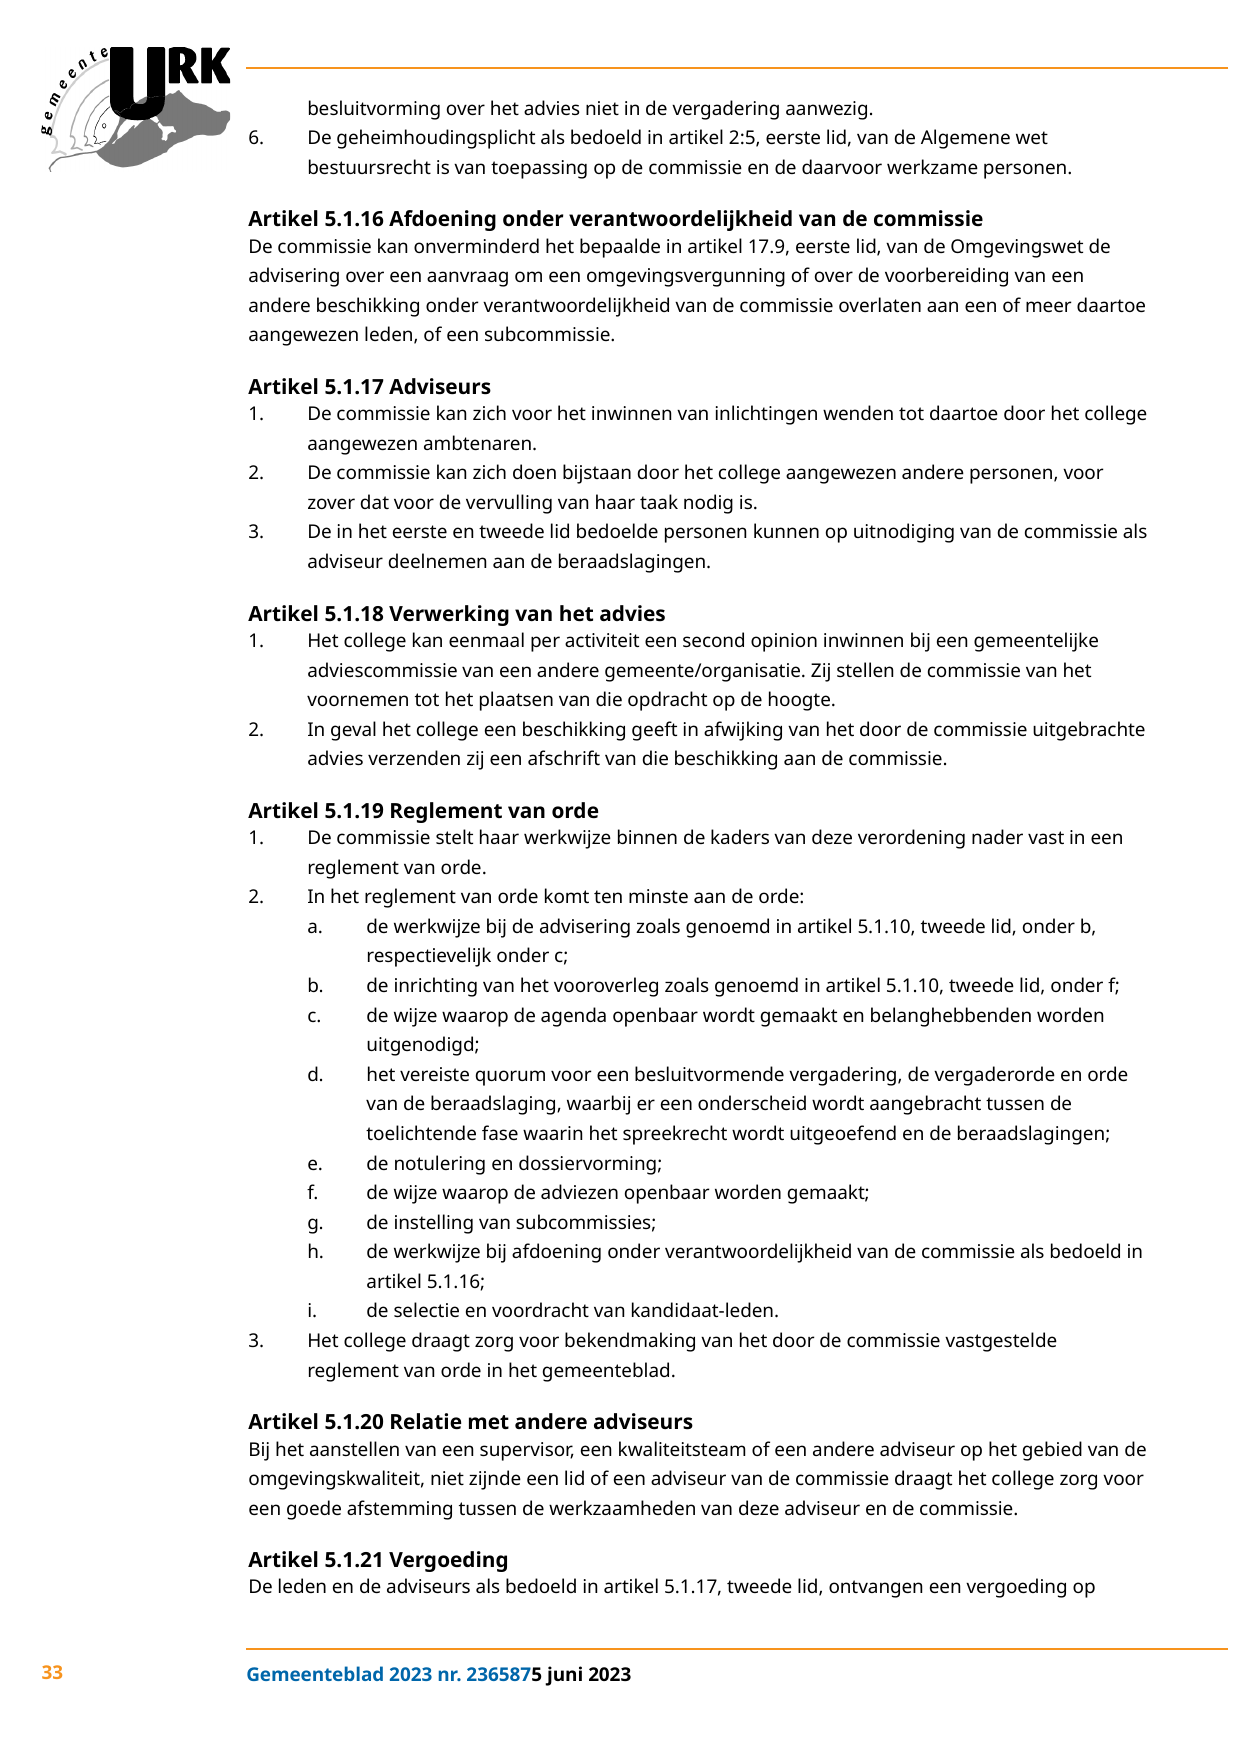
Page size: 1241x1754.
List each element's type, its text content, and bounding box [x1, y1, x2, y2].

text Artikel 5.1.17 Adviseurs [248, 372, 1152, 400]
list de werkwijze bij afdoening onder verantwoordelijkheid van de commissie als bedoeld in artikel 5.1.16; [307, 1238, 1152, 1294]
list de inrichting van het vooroverleg zoals genoemd in artikel 5.1.10, tweede lid, onder f; [307, 972, 1152, 998]
text Artikel 5.1.19 Reglement van orde [248, 796, 1152, 824]
text Bij het aanstellen van een supervisor, een kwaliteitsteam of een andere adviseur op het gebied van de omgevingskwaliteit, niet zijnde een lid of een adviseur van de commissie draagt het college zorg voor een goede afstemming tussen de werkzaamheden van deze adviseur en de commissie. [248, 1436, 1152, 1521]
list De commissie kan zich voor het inwinnen van inlichtingen wenden tot daartoe door het college aangewezen ambtenaren. [248, 400, 1152, 456]
list De commissie stelt haar werkwijze binnen de kaders van deze verordening nader vast in een reglement van orde. [248, 824, 1152, 880]
list de selectie en voordracht van kandidaat-leden. [307, 1298, 1152, 1323]
list De geheimhoudingsplicht als bedoeld in artikel 2:5, eerste lid, van de Algemene wet bestuursrecht is van toepassing op de commissie en de daarvoor werkzame personen. [248, 124, 1152, 180]
list besluitvorming over het advies niet in de vergadering aanwezig. [248, 95, 1152, 121]
text Artikel 5.1.20 Relatie met andere adviseurs [248, 1407, 1152, 1436]
list de wijze waarop de adviezen openbaar worden gemaakt; [307, 1179, 1152, 1205]
list In geval het college een beschikking geeft in afwijking van het door de commissie uitgebrachte advies verzenden zij een afschrift van die beschikking aan de commissie. [248, 716, 1152, 771]
list het vereiste quorum voor een besluitvormende vergadering, de vergaderorde en orde van de beraadslaging, waarbij er een onderscheid wordt aangebracht tussen de toelichtende fase waarin het spreekrecht wordt uitgeoefend en de beraadslagingen; [307, 1061, 1152, 1146]
text De commissie kan onverminderd het bepaalde in artikel 17.9, eerste lid, van de Omgevingswet de advisering over een aanvraag om een omgevingsvergunning of over de voorbereiding van een andere beschikking onder verantwoordelijkheid van de commissie overlaten aan een of meer daartoe aangewezen leden, of een subcommissie. [248, 233, 1152, 347]
list Het college kan eenmaal per activiteit een second opinion inwinnen bij een gemeentelijke adviescommissie van een andere gemeente/organisatie. Zij stellen de commissie van het voornemen tot het plaatsen van die opdracht op de hoogte. [248, 627, 1152, 712]
list de instelling van subcommissies; [307, 1209, 1152, 1235]
text Artikel 5.1.18 Verwerking van het advies [248, 599, 1152, 627]
text Artikel 5.1.16 Afdoening onder verantwoordelijkheid van de commissie [248, 204, 1152, 233]
list De in het eerste en tweede lid bedoelde personen kunnen op uitnodiging van de commissie als adviseur deelnemen aan de beraadslagingen. [248, 519, 1152, 574]
list De commissie kan zich doen bijstaan door het college aangewezen andere personen, voor zover dat voor de vervulling van haar taak nodig is. [248, 459, 1152, 515]
list de werkwijze bij de advisering zoals genoemd in artikel 5.1.10, tweede lid, onder b, respectievelijk onder c; [307, 913, 1152, 968]
text De leden en de adviseurs als bedoeld in artikel 5.1.17, tweede lid, ontvangen een vergoeding op [248, 1574, 1152, 1599]
picture [41, 47, 231, 172]
list de notulering en dossiervorming; [307, 1150, 1152, 1176]
text Artikel 5.1.21 Vergoeding [248, 1545, 1152, 1574]
list de wijze waarop de agenda openbaar wordt gemaakt en belanghebbenden worden uitgenodigd; [307, 1002, 1152, 1057]
list In het reglement van orde komt ten minste aan de orde: [248, 883, 1152, 909]
list Het college draagt zorg voor bekendmaking van het door de commissie vastgestelde reglement van orde in het gemeenteblad. [248, 1327, 1152, 1383]
